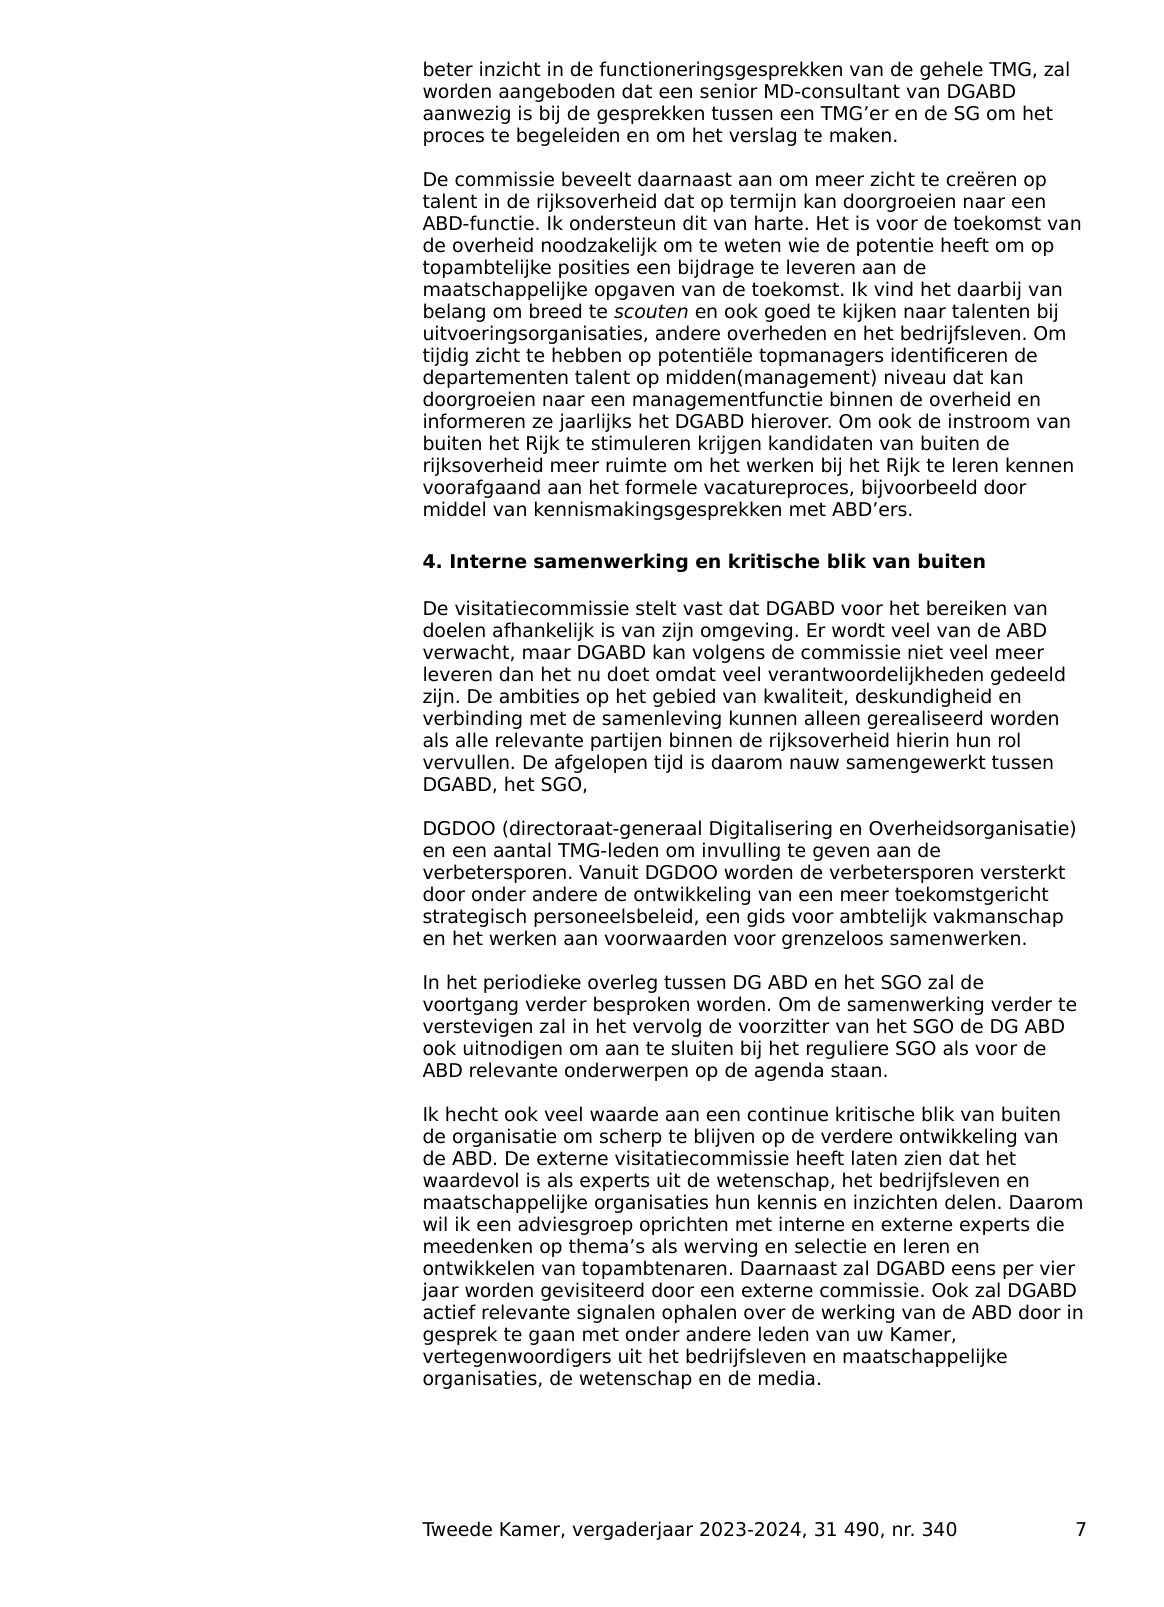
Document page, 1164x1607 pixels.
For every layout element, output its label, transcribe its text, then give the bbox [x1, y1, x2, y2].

text In het periodieke overleg tussen DG ABD en het SGO zal de voortgang verder besproken worden. Om de samenwerking verder te verstevigen zal in het vervolg de voorzitter van het SGO de DG ABD ook uitnodigen om aan te sluiten bij het reguliere SGO als voor de ABD relevante onderwerpen op de agenda staan. [422, 972, 1087, 1082]
text DGDOO (directoraat-generaal Digitalisering en Overheidsorganisatie) en een aantal TMG-leden om invulling te geven aan de verbetersporen. Vanuit DGDOO worden de verbetersporen versterkt door onder andere de ontwikkeling van een meer toekomstgericht strategisch personeelsbeleid, een gids voor ambtelijk vakmanschap en het werken aan voorwaarden voor grenzeloos samenwerken. [422, 818, 1087, 950]
text beter inzicht in de functioneringsgesprekken van de gehele TMG, zal worden aangeboden dat een senior MD-consultant van DGABD aanwezig is bij de gesprekken tussen een TMG’er en de SG om het proces te begeleiden en om het verslag te maken. [422, 59, 1087, 147]
subtitle 4. Interne samenwerking en kritische blik van buiten [422, 551, 1087, 573]
text De commissie beveelt daarnaast aan om meer zicht te creëren op talent in de rijksoverheid dat op termijn kan doorgroeien naar een ABD-functie. Ik ondersteun dit van harte. Het is voor de toekomst van de overheid noodzakelijk om te weten wie de potentie heeft om op topambtelijke posities een bijdrage te leveren aan de maatschappelijke opgaven van de toekomst. Ik vind het daarbij van belang om breed te scouten en ook goed te kijken naar talenten bij uitvoeringsorganisaties, andere overheden en het bedrijfsleven. Om tijdig zicht te hebben op potentiële topmanagers identificeren de departementen talent op midden(management) niveau dat kan doorgroeien naar een managementfunctie binnen de overheid en informeren ze jaarlijks het DGABD hierover. Om ook de instroom van buiten het Rijk te stimuleren krijgen kandidaten van buiten de rijksoverheid meer ruimte om het werken bij het Rijk te leren kennen voorafgaand aan het formele vacatureproces, bijvoorbeeld door middel van kennismakingsgesprekken met ABD’ers. [422, 169, 1087, 521]
text Ik hecht ook veel waarde aan een continue kritische blik van buiten de organisatie om scherp te blijven op de verdere ontwikkeling van de ABD. De externe visitatiecommissie heeft laten zien dat het waardevol is als experts uit de wetenschap, het bedrijfsleven en maatschappelijke organisaties hun kennis en inzichten delen. Daarom wil ik een adviesgroep oprichten met interne en externe experts die meedenken op thema’s als werving en selectie en leren en ontwikkelen van topambtenaren. Daarnaast zal DGABD eens per vier jaar worden gevisiteerd door een externe commissie. Ook zal DGABD actief relevante signalen ophalen over de werking van de ABD door in gesprek te gaan met onder andere leden van uw Kamer, vertegenwoordigers uit het bedrijfsleven en maatschappelijke organisaties, de wetenschap en de media. [422, 1104, 1087, 1390]
text De visitatiecommissie stelt vast dat DGABD voor het bereiken van doelen afhankelijk is van zijn omgeving. Er wordt veel van de ABD verwacht, maar DGABD kan volgens de commissie niet veel meer leveren dan het nu doet omdat veel verantwoordelijkheden gedeeld zijn. De ambities op het gebied van kwaliteit, deskundigheid en verbinding met de samenleving kunnen alleen gerealiseerd worden als alle relevante partijen binnen de rijksoverheid hierin hun rol vervullen. De afgelopen tijd is daarom nauw samengewerkt tussen DGABD, het SGO, [422, 598, 1087, 796]
